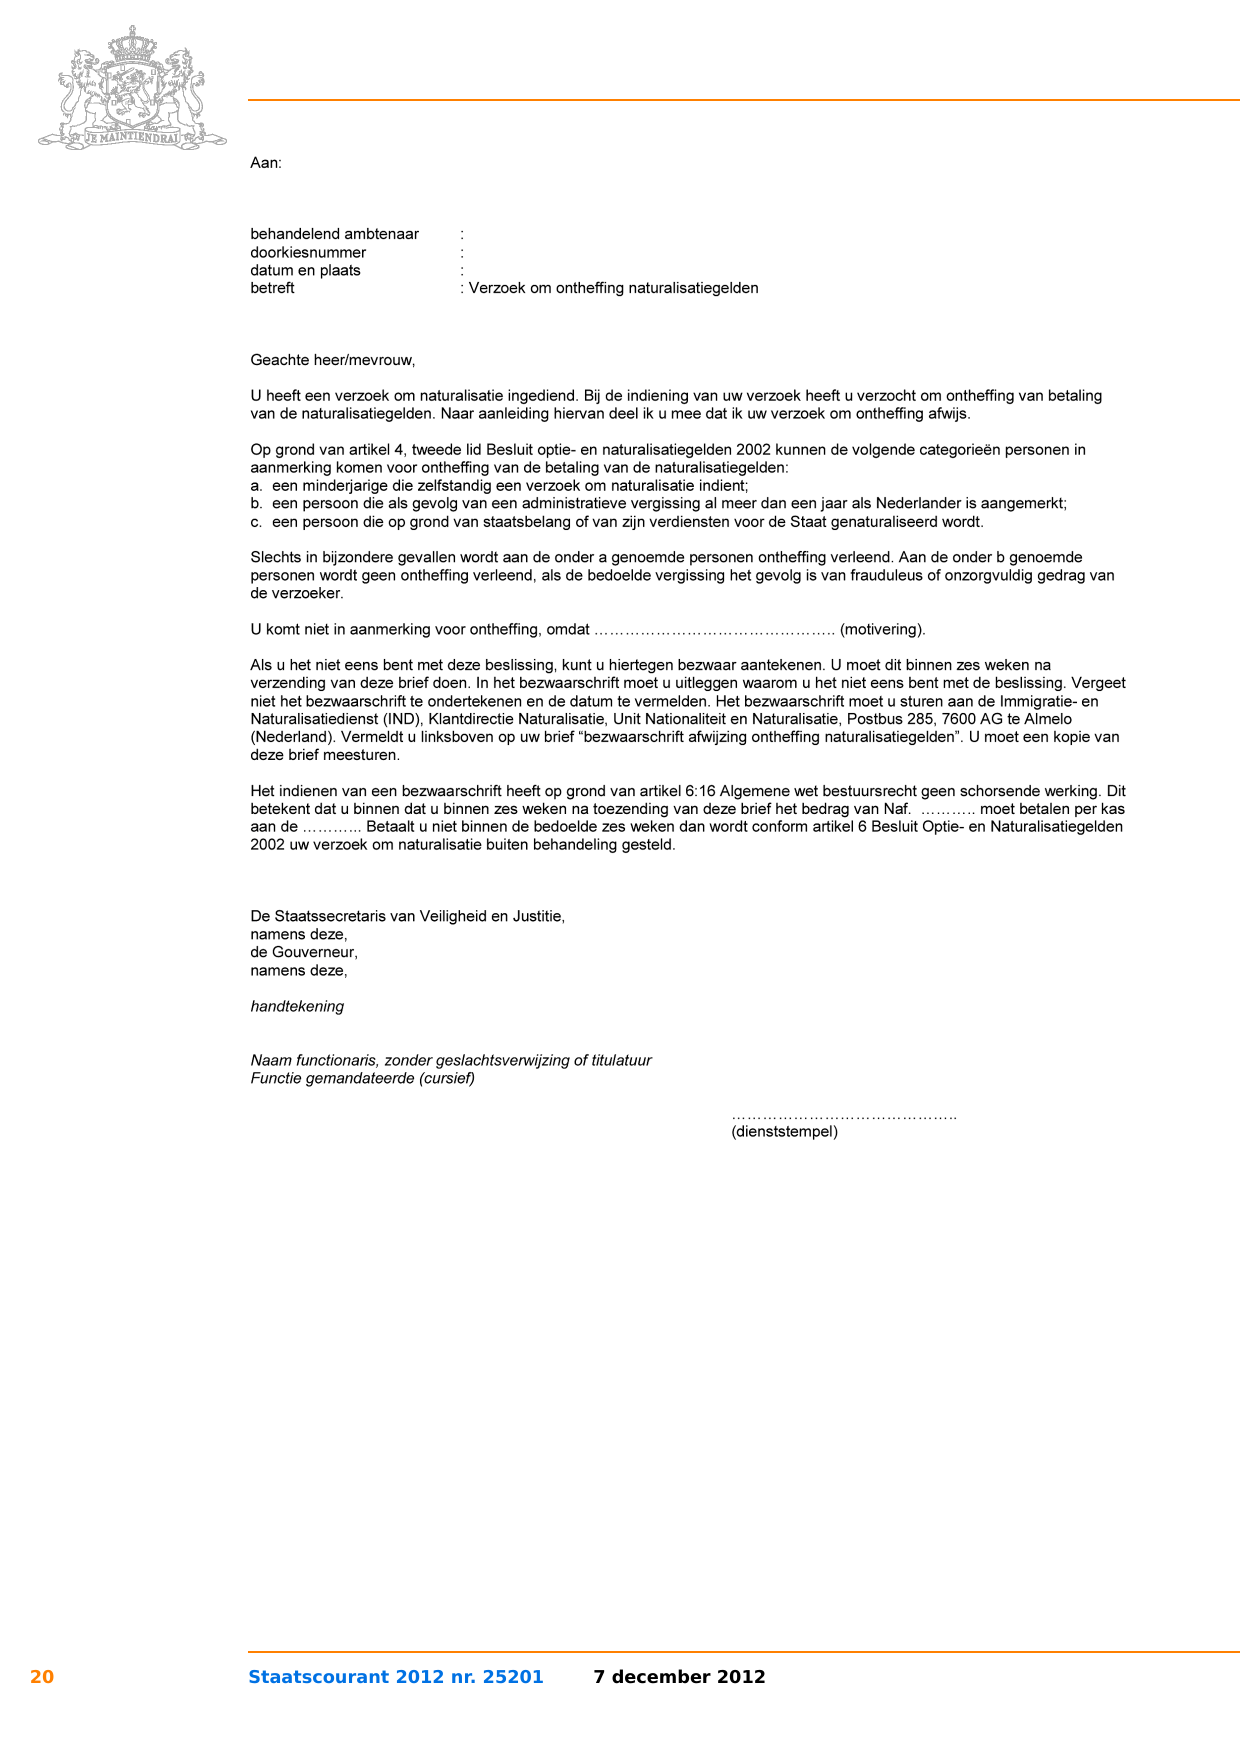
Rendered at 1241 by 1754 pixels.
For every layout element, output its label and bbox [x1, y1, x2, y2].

picture [248, 155, 1134, 1142]
picture [38, 25, 227, 150]
